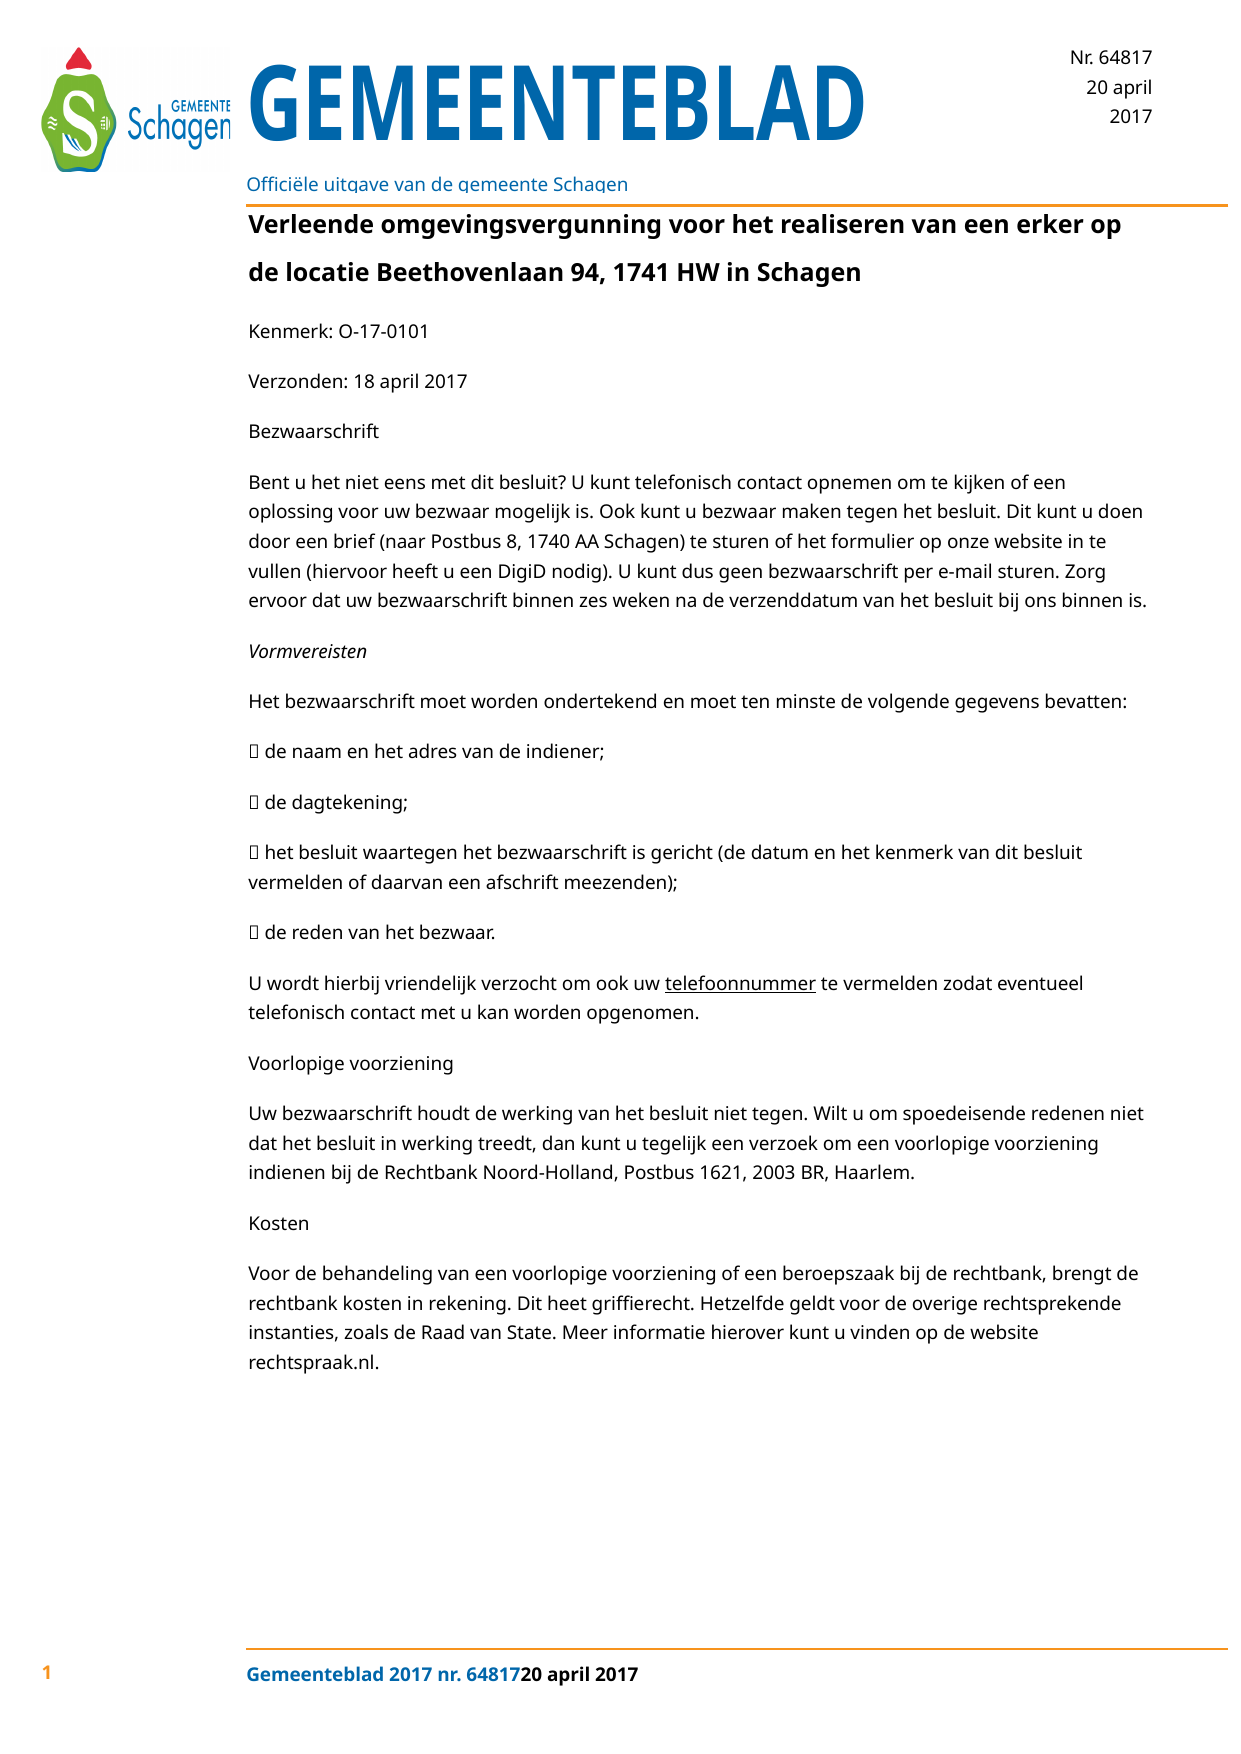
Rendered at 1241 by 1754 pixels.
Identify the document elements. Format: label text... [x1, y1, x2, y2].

text Het bezwaarschrift moet worden ondertekend en moet ten minste de volgende gegevens bevatten: [248, 688, 1152, 714]
picture [41, 47, 231, 172]
text Bezwaarschrift [248, 419, 1152, 444]
text Verzonden: 18 april 2017 [248, 368, 1152, 394]
text  de naam en het adres van de indiener; [248, 739, 1152, 764]
text  de dagtekening; [248, 789, 1152, 815]
text Voor de behandeling van een voorlopige voorziening of een beroepszaak bij de rechtbank, brengt de rechtbank kosten in rekening. Dit heet griffierecht. Hetzelfde geldt voor de overige rechtsprekende instanties, zoals de Raad van State. Meer informatie hierover kunt u vinden op de website rechtspraak.nl. [248, 1260, 1152, 1375]
text Kenmerk: O-17-0101 [248, 318, 1152, 344]
text Bent u het niet eens met dit besluit? U kunt telefonisch contact opnemen om te kijken of een oplossing voor uw bezwaar mogelijk is. Ook kunt u bezwaar maken tegen het besluit. Dit kunt u doen door een brief (naar Postbus 8, 1740 AA Schagen) te sturen of het formulier op onze website in te vullen (hiervoor heeft u een DigiD nodig). U kunt dus geen bezwaarschrift per e-mail sturen. Zorg ervoor dat uw bezwaarschrift binnen zes weken na de verzenddatum van het besluit bij ons binnen is. [248, 469, 1152, 613]
text  het besluit waartegen het bezwaarschrift is gericht (de datum en het kenmerk van dit besluit vermelden of daarvan een afschrift meezenden); [248, 839, 1152, 895]
text Verleende omgevingsvergunning voor het realiseren van een erker op de locatie Beethovenlaan 94, 1741 HW in Schagen [248, 207, 1152, 288]
text Kosten [248, 1210, 1152, 1236]
text Uw bezwaarschrift houdt de werking van het besluit niet tegen. Wilt u om spoedeisende redenen niet dat het besluit in werking treedt, dan kunt u tegelijk een verzoek om een voorlopige voorziening indienen bij de Rechtbank Noord-Holland, Postbus 1621, 2003 BR, Haarlem. [248, 1100, 1152, 1185]
text U wordt hierbij vriendelijk verzocht om ook uw telefoonnummer te vermelden zodat eventueel telefonisch contact met u kan worden opgenomen. [248, 970, 1152, 1025]
text Vormvereisten [248, 638, 1152, 664]
text  de reden van het bezwaar. [248, 919, 1152, 945]
text Voorlopige voorziening [248, 1050, 1152, 1076]
